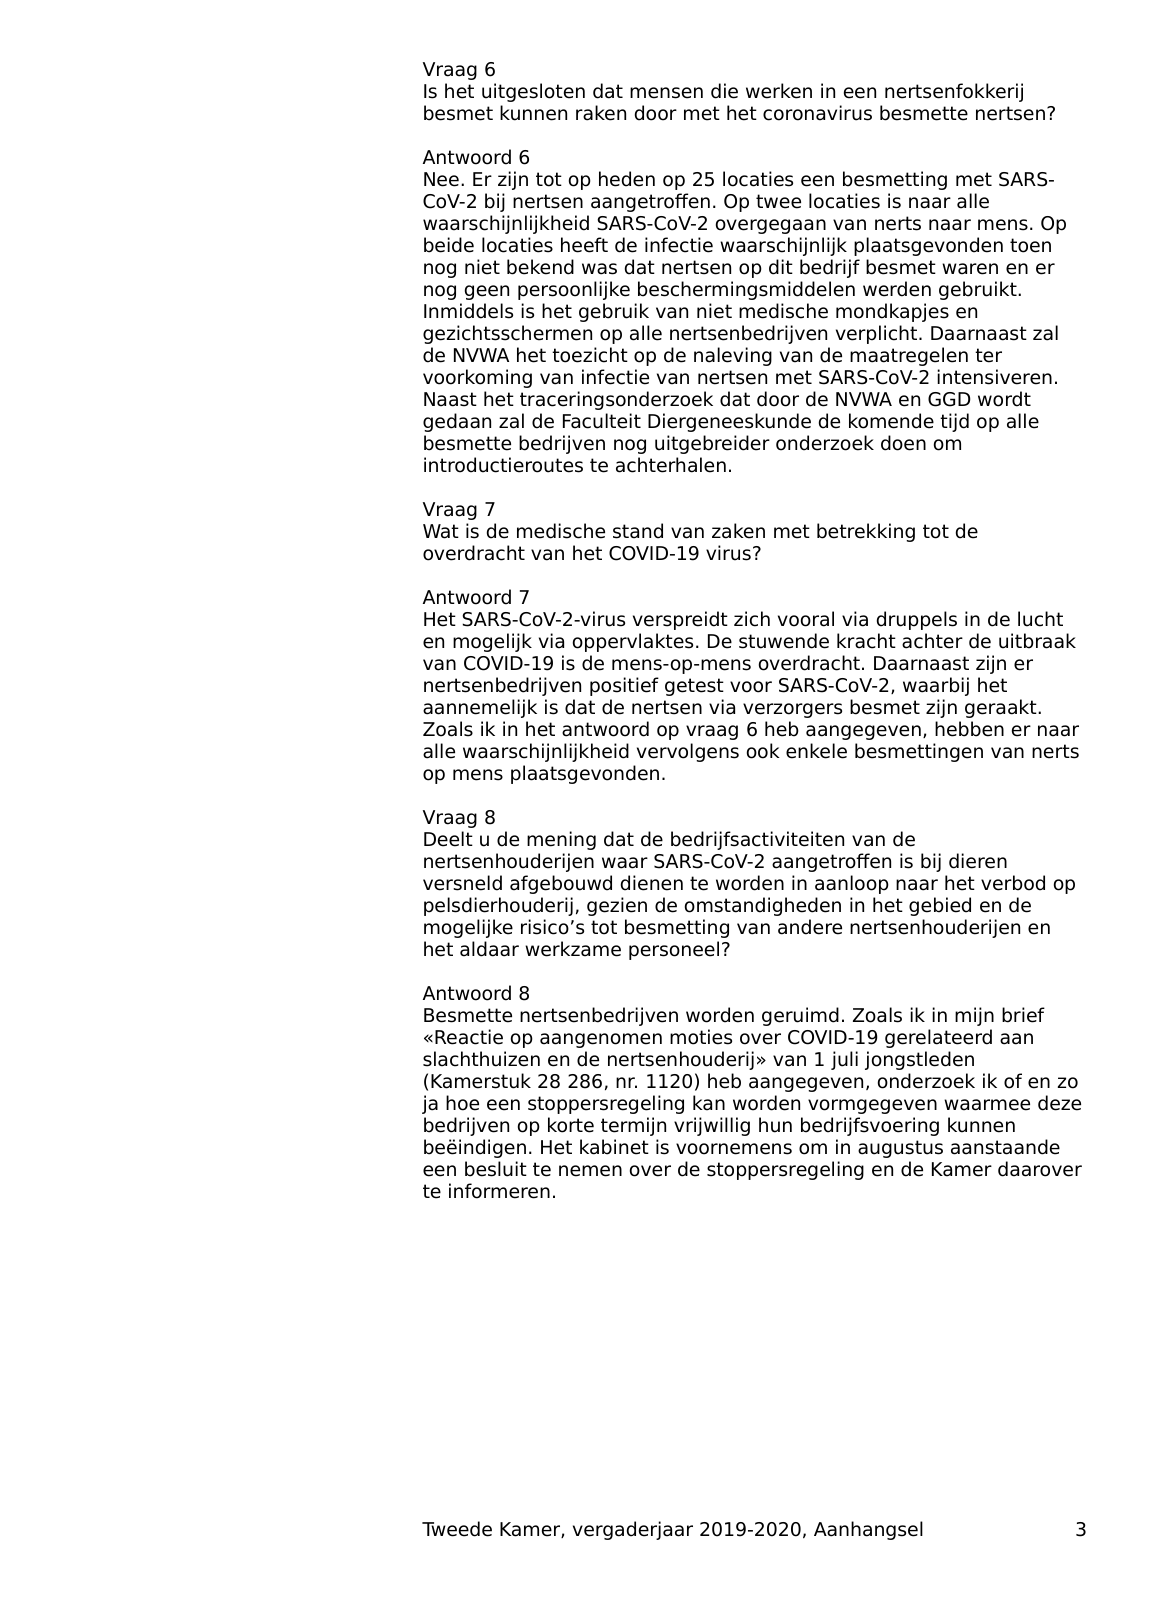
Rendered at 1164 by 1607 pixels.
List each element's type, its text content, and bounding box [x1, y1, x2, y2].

text Nee. Er zijn tot op heden op 25 locaties een besmetting met SARS-CoV-2 bij nertsen aangetroffen. Op twee locaties is naar alle waarschijnlijkheid SARS-CoV-2 overgegaan van nerts naar mens. Op beide locaties heeft de infectie waarschijnlijk plaatsgevonden toen nog niet bekend was dat nertsen op dit bedrijf besmet waren en er nog geen persoonlijke beschermingsmiddelen werden gebruikt. Inmiddels is het gebruik van niet medische mondkapjes en gezichtsschermen op alle nertsenbedrijven verplicht. Daarnaast zal de NVWA het toezicht op de naleving van de maatregelen ter voorkoming van infectie van nertsen met SARS-CoV-2 intensiveren. Naast het traceringsonderzoek dat door de NVWA en GGD wordt gedaan zal de Faculteit Diergeneeskunde de komende tijd op alle besmette bedrijven nog uitgebreider onderzoek doen om introductieroutes te achterhalen. [422, 169, 1087, 477]
text Antwoord 7 [422, 587, 1087, 609]
text Vraag 6 [422, 59, 1087, 81]
text Vraag 7 [422, 499, 1087, 521]
text Antwoord 6 [422, 147, 1087, 169]
text Besmette nertsenbedrijven worden geruimd. Zoals ik in mijn brief «Reactie op aangenomen moties over COVID-19 gerelateerd aan slachthuizen en de nertsenhouderij» van 1 juli jongstleden (Kamerstuk 28 286, nr. 1120) heb aangegeven, onderzoek ik of en zo ja hoe een stoppersregeling kan worden vormgegeven waarmee deze bedrijven op korte termijn vrijwillig hun bedrijfsvoering kunnen beëindigen. Het kabinet is voornemens om in augustus aanstaande een besluit te nemen over de stoppersregeling en de Kamer daarover te informeren. [422, 1005, 1087, 1203]
text Is het uitgesloten dat mensen die werken in een nertsenfokkerij besmet kunnen raken door met het coronavirus besmette nertsen? [422, 81, 1087, 125]
text Het SARS-CoV-2-virus verspreidt zich vooral via druppels in de lucht en mogelijk via oppervlaktes. De stuwende kracht achter de uitbraak van COVID-19 is de mens-op-mens overdracht. Daarnaast zijn er nertsenbedrijven positief getest voor SARS-CoV-2, waarbij het aannemelijk is dat de nertsen via verzorgers besmet zijn geraakt. Zoals ik in het antwoord op vraag 6 heb aangegeven, hebben er naar alle waarschijnlijkheid vervolgens ook enkele besmettingen van nerts op mens plaatsgevonden. [422, 609, 1087, 785]
text Deelt u de mening dat de bedrijfsactiviteiten van de nertsenhouderijen waar SARS-CoV-2 aangetroffen is bij dieren versneld afgebouwd dienen te worden in aanloop naar het verbod op pelsdierhouderij, gezien de omstandigheden in het gebied en de mogelijke risico’s tot besmetting van andere nertsenhouderijen en het aldaar werkzame personeel? [422, 829, 1087, 961]
text Wat is de medische stand van zaken met betrekking tot de overdracht van het COVID-19 virus? [422, 521, 1087, 565]
text Vraag 8 [422, 807, 1087, 829]
text Antwoord 8 [422, 983, 1087, 1005]
